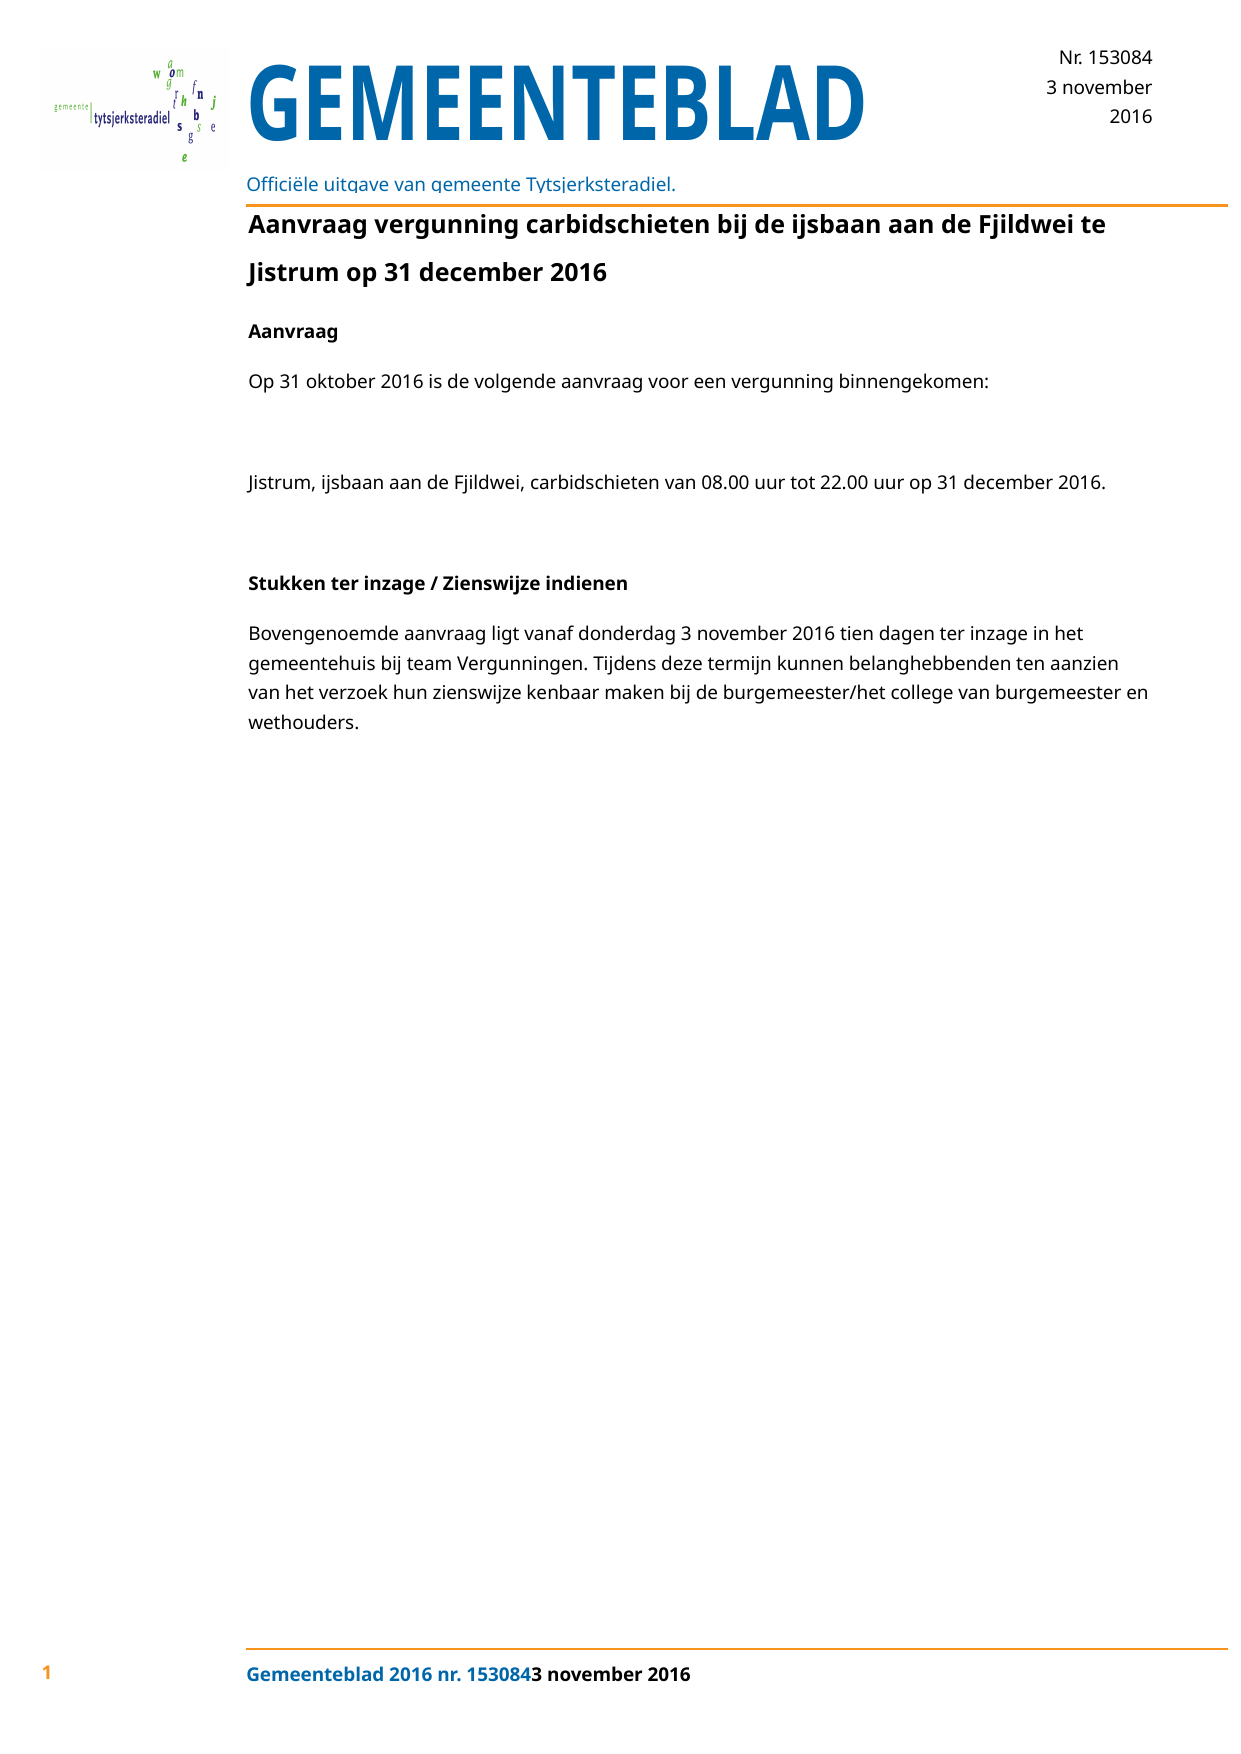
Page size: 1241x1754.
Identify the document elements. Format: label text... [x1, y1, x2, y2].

picture [41, 47, 231, 172]
text Aanvraag [248, 318, 1152, 344]
text Aanvraag vergunning carbidschieten bij de ijsbaan aan de Fjildwei te Jistrum op 31 december 2016 [248, 207, 1152, 288]
text Op 31 oktober 2016 is de volgende aanvraag voor een vergunning binnengekomen: [248, 368, 1152, 394]
text Stukken ter inzage / Zienswijze indienen [248, 570, 1152, 596]
text Bovengenoemde aanvraag ligt vanaf donderdag 3 november 2016 tien dagen ter inzage in het gemeentehuis bij team Vergunningen. Tijdens deze termijn kunnen belanghebbenden ten aanzien van het verzoek hun zienswijze kenbaar maken bij de burge­meester/het college van burgemeester en wethouders. [248, 620, 1152, 735]
text Jistrum, ijsbaan aan de Fjildwei, carbidschieten van 08.00 uur tot 22.00 uur op 31 december 2016. [248, 469, 1152, 495]
